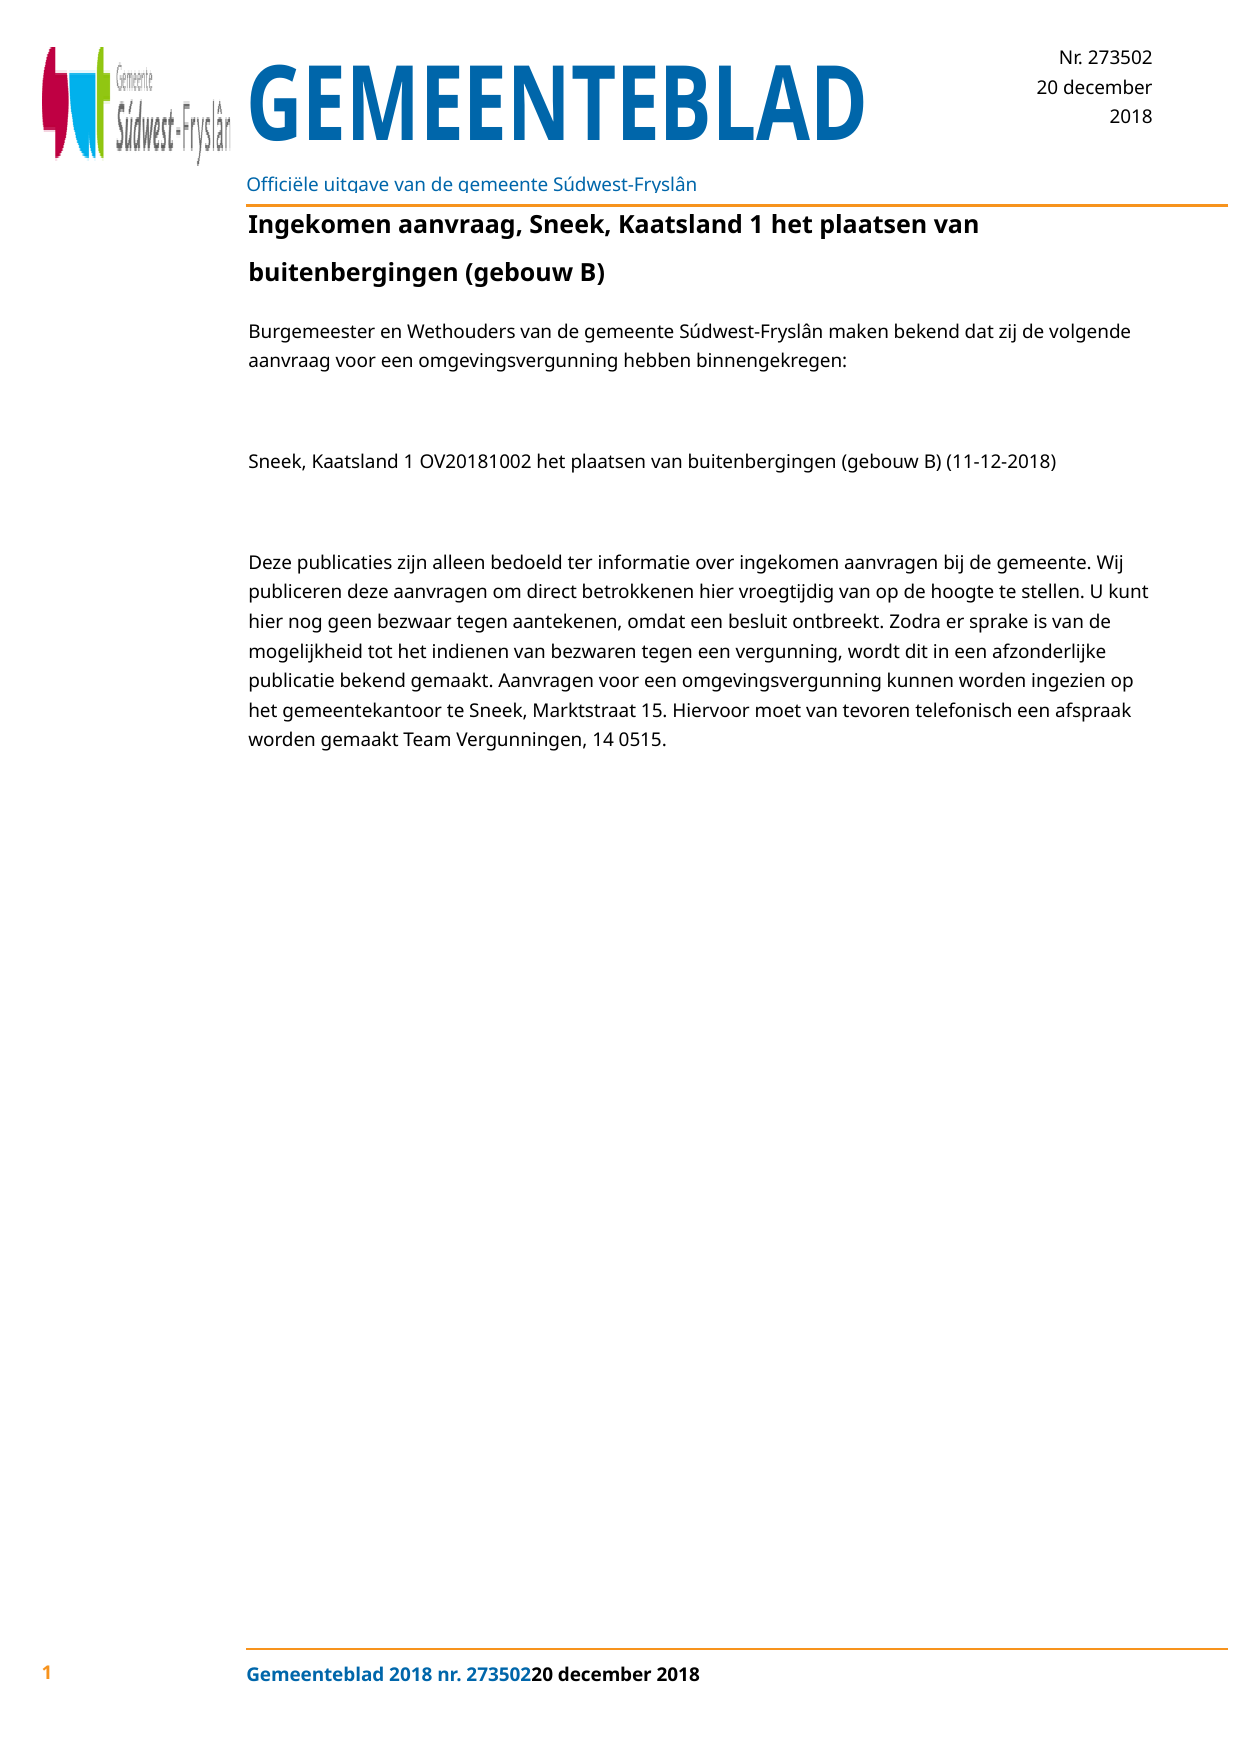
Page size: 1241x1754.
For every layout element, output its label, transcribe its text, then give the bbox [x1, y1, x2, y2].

text Deze publicaties zijn alleen bedoeld ter informatie over ingekomen aanvragen bij de gemeente. Wij publiceren deze aanvragen om direct betrokkenen hier vroegtijdig van op de hoogte te stellen. U kunt hier nog geen bezwaar tegen aantekenen, omdat een besluit ontbreekt. Zodra er sprake is van de mogelijkheid tot het indienen van bezwaren tegen een vergunning, wordt dit in een afzonderlijke publicatie bekend gemaakt. Aanvragen voor een omgevingsvergunning kunnen worden ingezien op het gemeentekantoor te Sneek, Marktstraat 15. Hiervoor moet van tevoren telefonisch een afspraak worden gemaakt Team Vergunningen, 14 0515. [248, 549, 1152, 752]
text Sneek, Kaatsland 1 OV20181002 het plaatsen van buitenbergingen (gebouw B) (11-12-2018) [248, 448, 1152, 474]
text Ingekomen aanvraag, Sneek, Kaatsland 1 het plaatsen van buitenbergingen (gebouw B) [248, 207, 1152, 288]
text Burgemeester en Wethouders van de gemeente Súdwest-Fryslân maken bekend dat zij de volgende aanvraag voor een omgevingsvergunning hebben binnengekregen: [248, 318, 1152, 373]
picture [41, 47, 231, 172]
